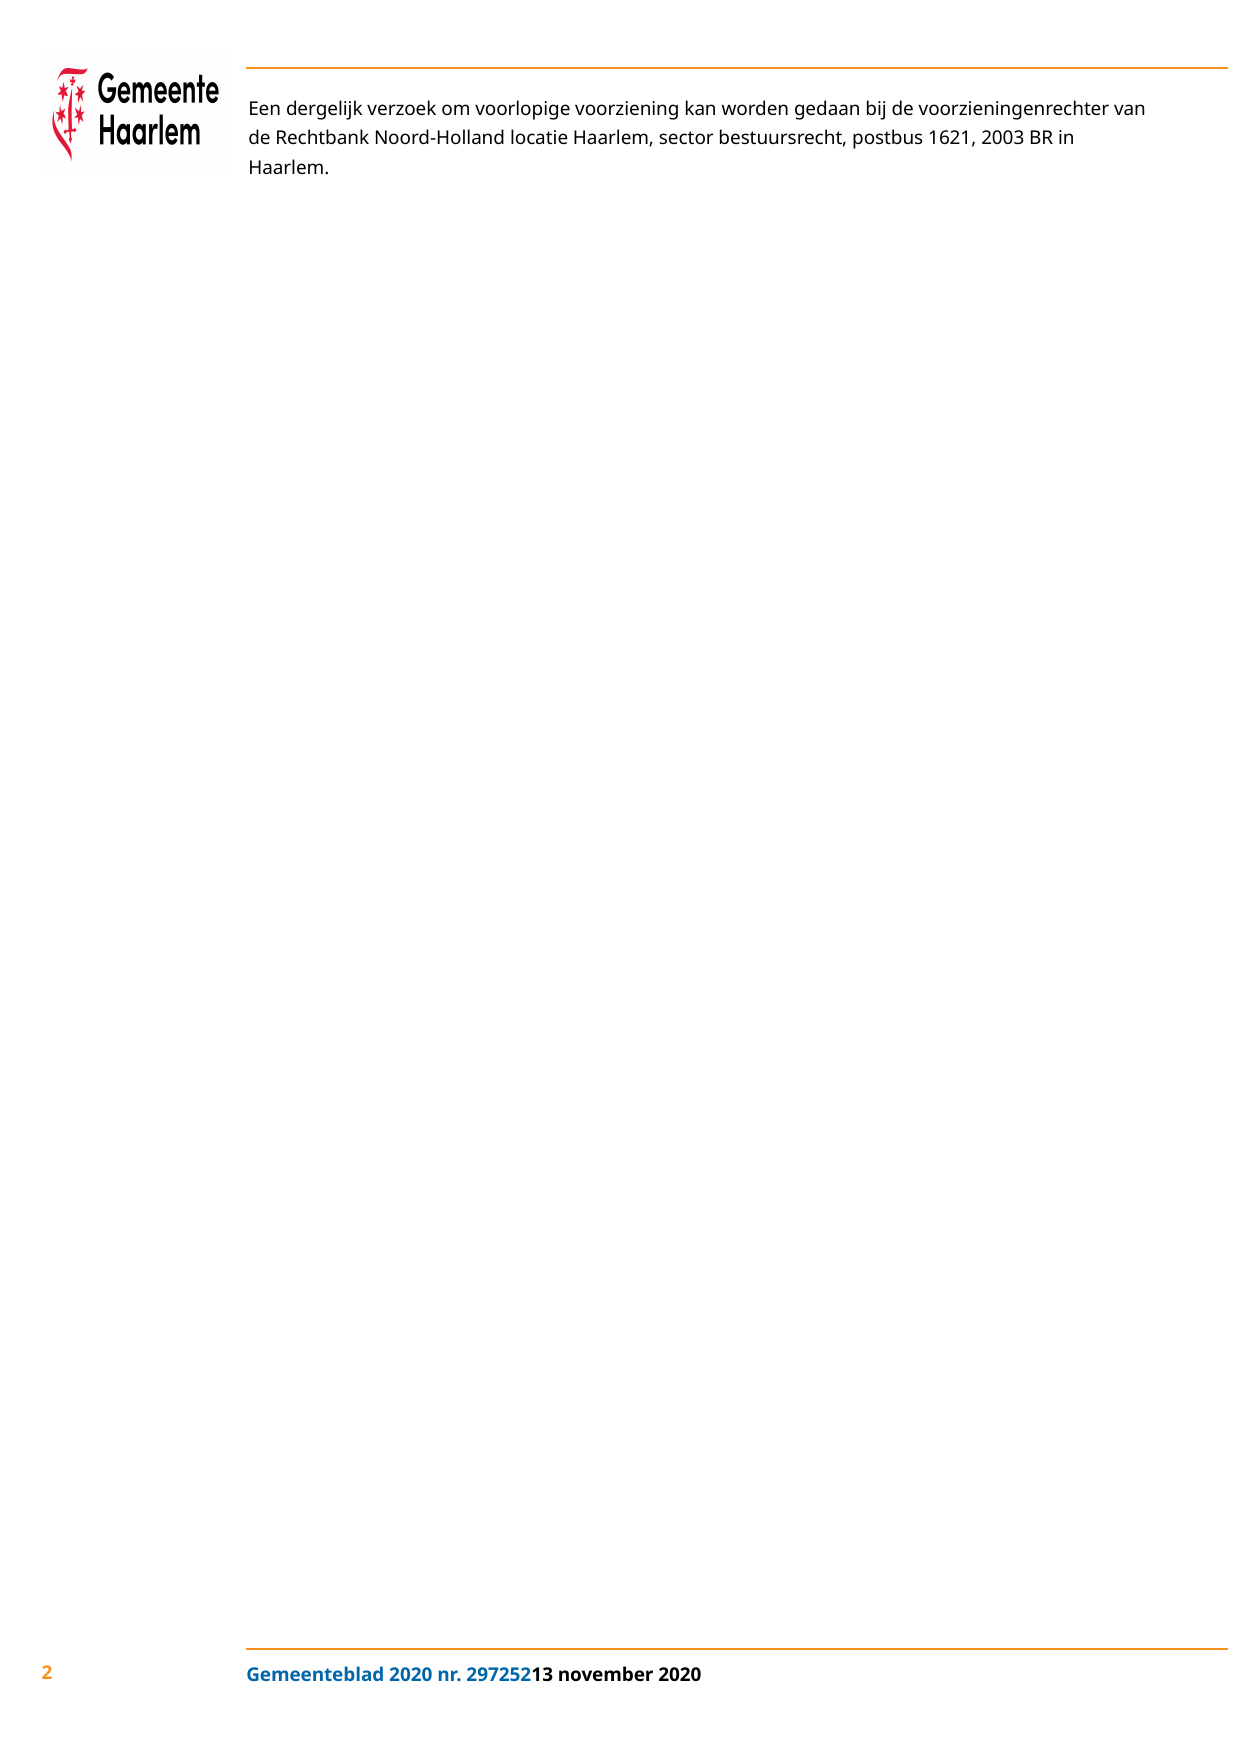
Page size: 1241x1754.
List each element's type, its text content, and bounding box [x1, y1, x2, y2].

text Een dergelijk verzoek om voorlopige voorziening kan worden gedaan bij de voorzieningenrechter van de Rechtbank Noord-Holland locatie Haarlem, sector bestuursrecht, postbus 1621, 2003 BR in Haarlem. [248, 95, 1152, 180]
picture [41, 47, 231, 172]
